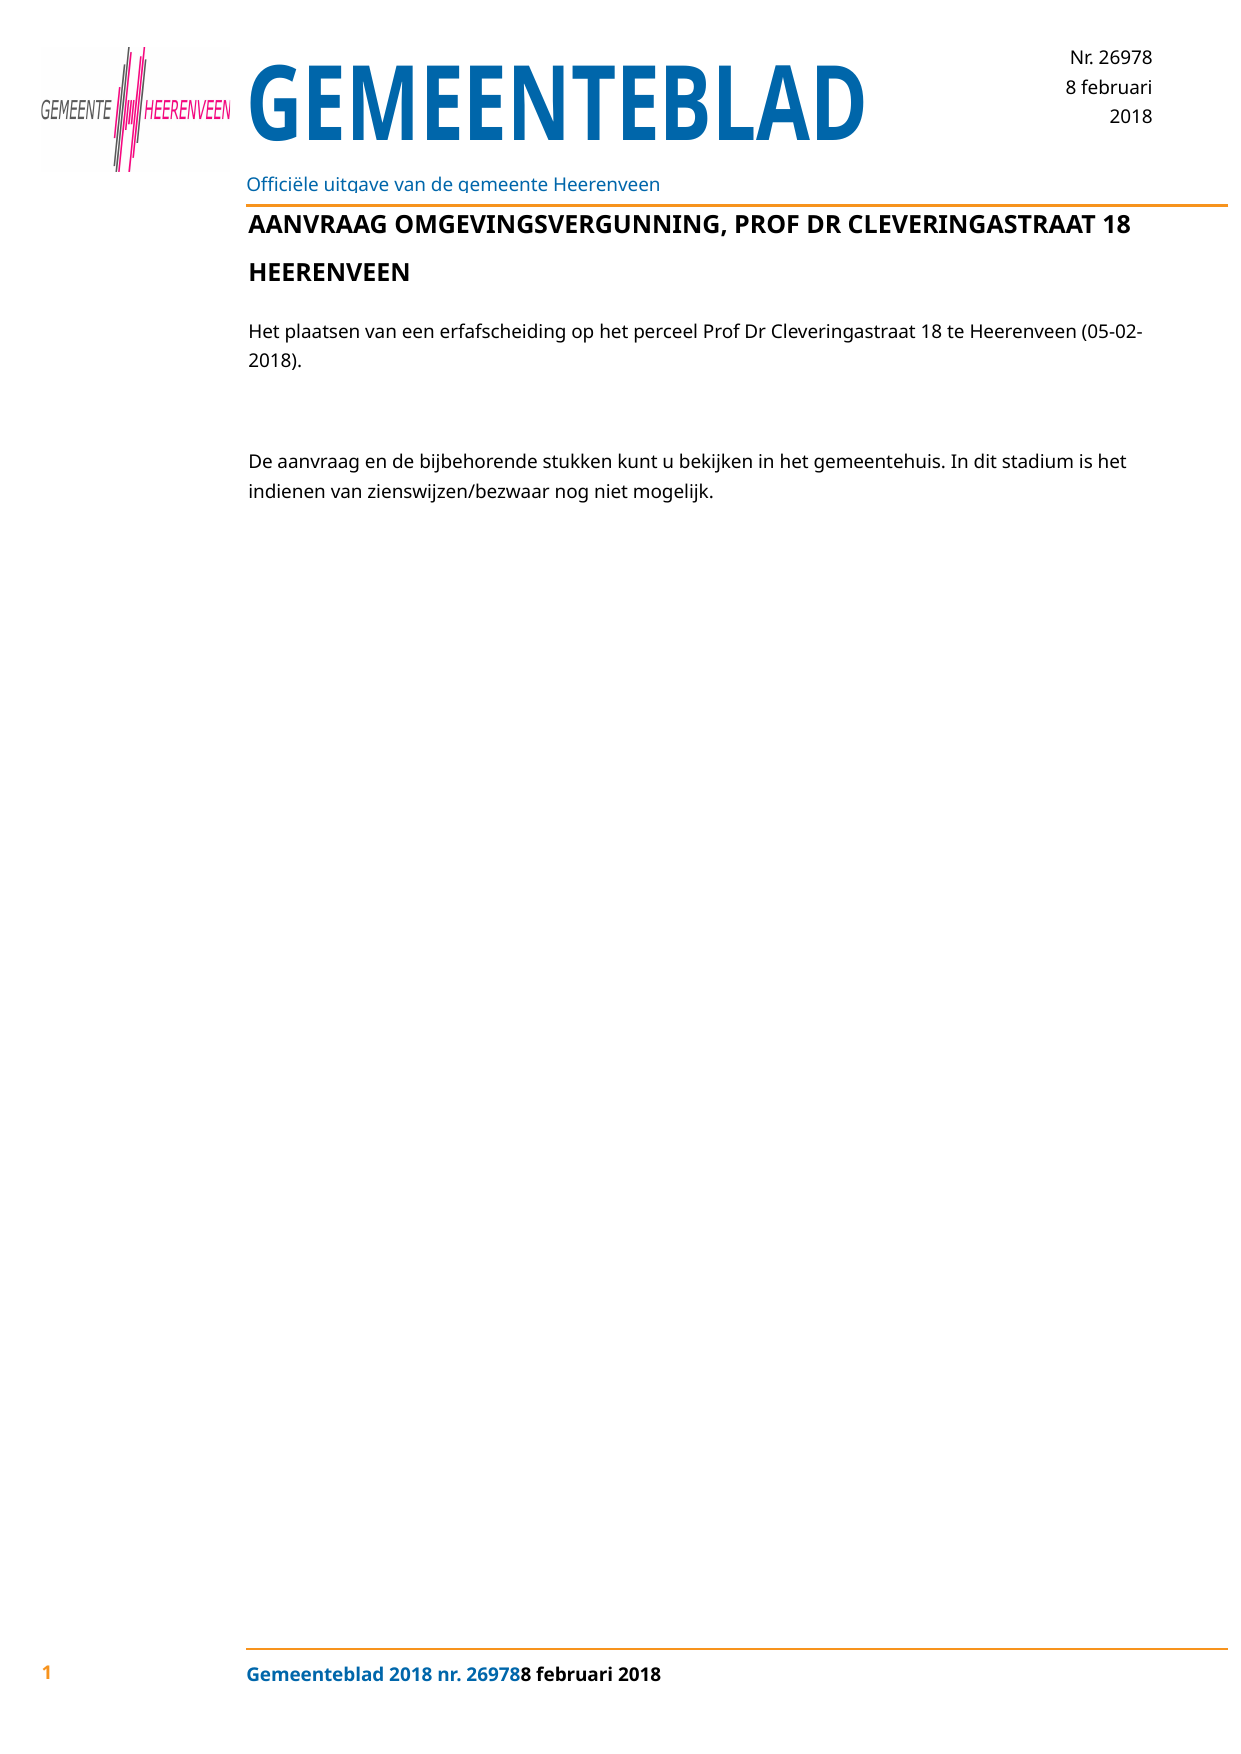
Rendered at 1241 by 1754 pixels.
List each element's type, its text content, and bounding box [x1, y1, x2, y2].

text De aanvraag en de bijbehorende stukken kunt u bekijken in het gemeentehuis. In dit stadium is het indienen van zienswijzen/bezwaar nog niet mogelijk. [248, 448, 1152, 504]
text Het plaatsen van een erfafscheiding op het perceel Prof Dr Cleveringastraat 18 te Heerenveen (05-02-2018). [248, 318, 1152, 373]
text AANVRAAG OMGEVINGSVERGUNNING, PROF DR CLEVERINGASTRAAT 18 HEERENVEEN [248, 207, 1152, 288]
picture [41, 47, 231, 172]
